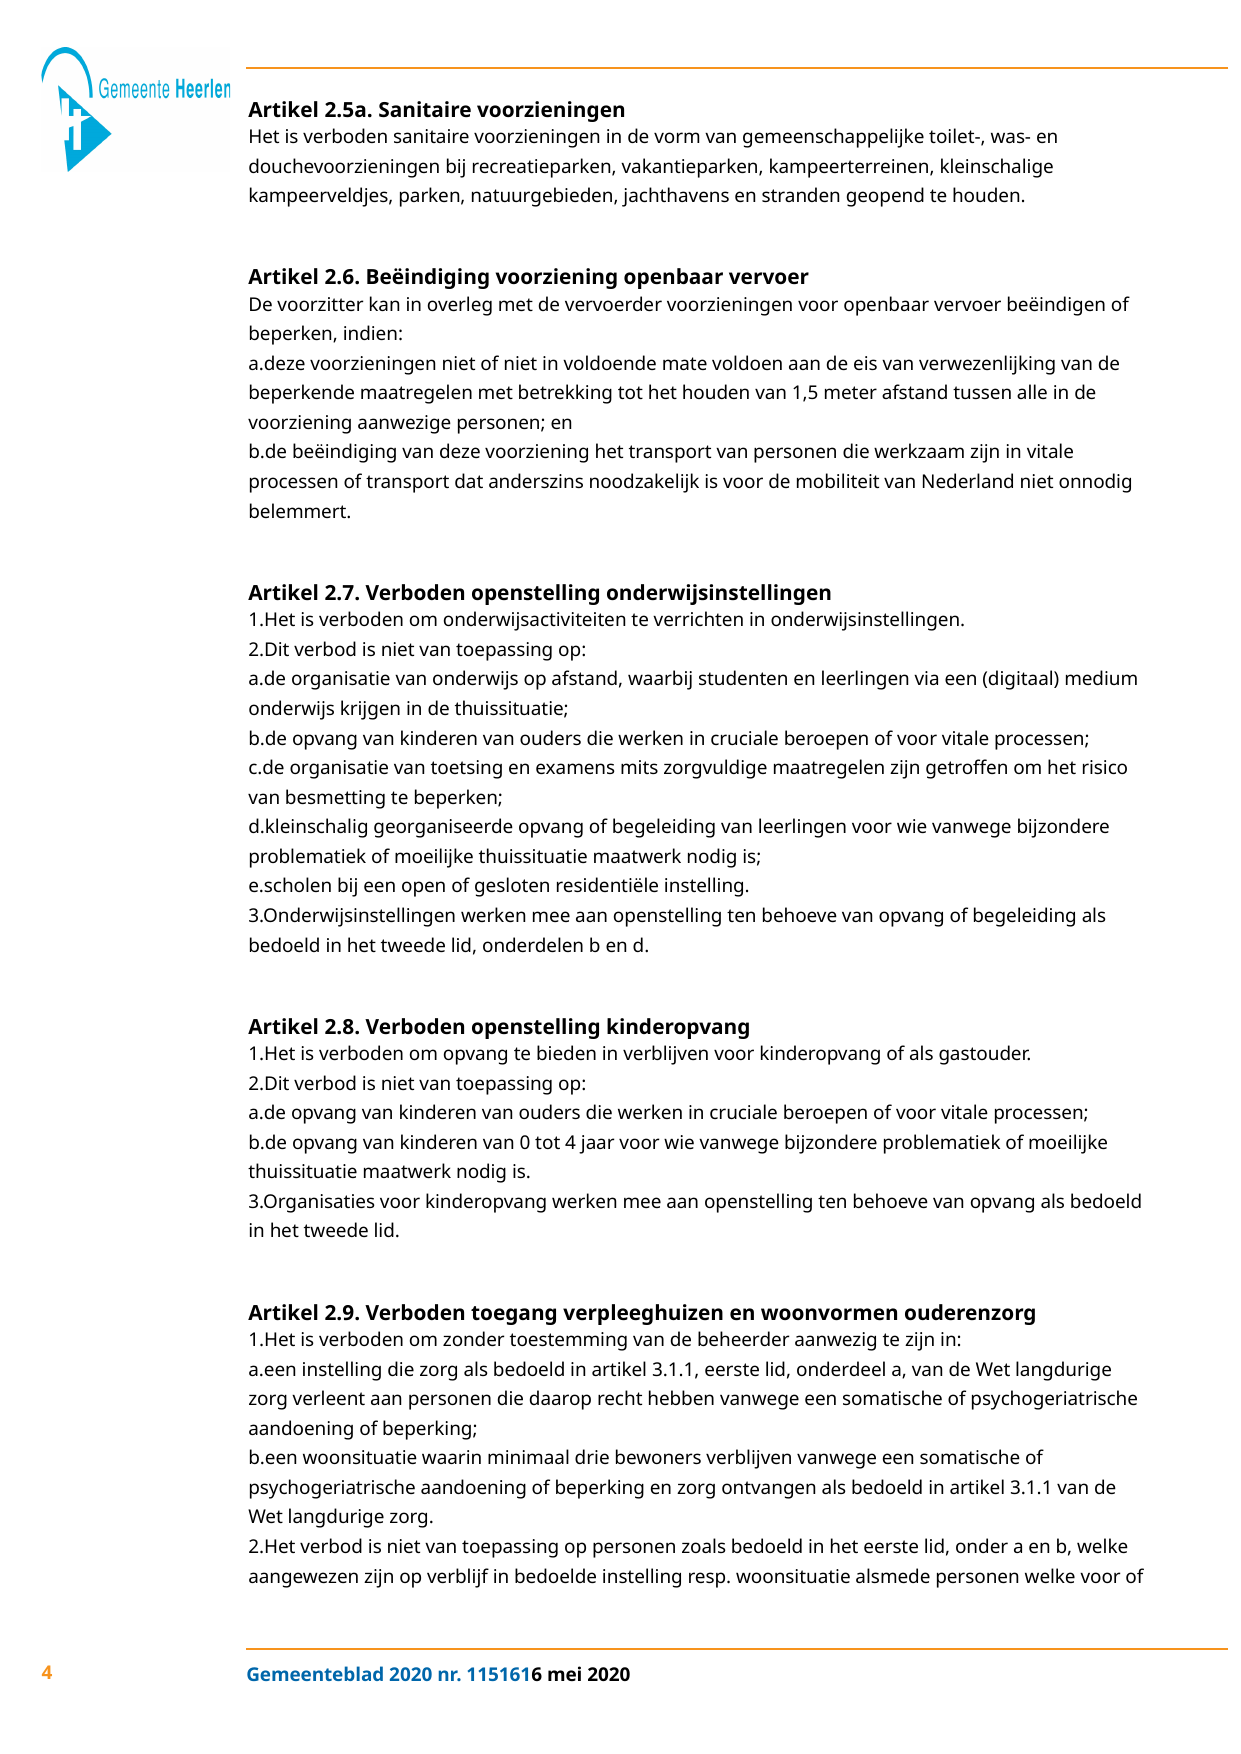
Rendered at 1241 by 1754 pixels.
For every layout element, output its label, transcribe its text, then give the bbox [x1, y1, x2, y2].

text a.deze voorzieningen niet of niet in voldoende mate voldoen aan de eis van verwezenlijking van de beperkende maatregelen met betrekking tot het houden van 1,5 meter afstand tussen alle in de voorziening aanwezige personen; en [248, 350, 1152, 435]
text b.de opvang van kinderen van ouders die werken in cruciale beroepen of voor vitale processen; [248, 725, 1152, 750]
picture [41, 47, 231, 172]
text 2.Het verbod is niet van toepassing op personen zoals bedoeld in het eerste lid, onder a en b, welke aangewezen zijn op verblijf in bedoelde instelling resp. woonsituatie alsmede personen welke voor of [248, 1533, 1152, 1588]
text 3.Organisaties voor kinderopvang werken mee aan openstelling ten behoeve van opvang als bedoeld in het tweede lid. [248, 1188, 1152, 1243]
text 1.Het is verboden om onderwijsactiviteiten te verrichten in onderwijsinstellingen. [248, 606, 1152, 632]
text a.een instelling die zorg als bedoeld in artikel 3.1.1, eerste lid, onderdeel a, van de Wet langdurige zorg verleent aan personen die daarop recht hebben vanwege een somatische of psychogeriatrische aandoening of beperking; [248, 1356, 1152, 1441]
text c.de organisatie van toetsing en examens mits zorgvuldige maatregelen zijn getroffen om het risico van besmetting te beperken; [248, 754, 1152, 809]
text 1.Het is verboden om opvang te bieden in verblijven voor kinderopvang of als gastouder. [248, 1040, 1152, 1066]
text 3.Onderwijsinstellingen werken mee aan openstelling ten behoeve van opvang of begeleiding als bedoeld in het tweede lid, onderdelen b en d. [248, 902, 1152, 957]
text Het is verboden sanitaire voorzieningen in de vorm van gemeenschappelijke toilet-, was- en douchevoorzieningen bij recreatieparken, vakantieparken, kampeerterreinen, kleinschalige kampeerveldjes, parken, natuurgebieden, jachthavens en stranden geopend te houden. [248, 123, 1152, 208]
text 1.Het is verboden om zonder toestemming van de beheerder aanwezig te zijn in: [248, 1326, 1152, 1352]
text b.de beëindiging van deze voorziening het transport van personen die werkzaam zijn in vitale processen of transport dat anderszins noodzakelijk is voor de mobiliteit van Nederland niet onnodig belemmert. [248, 439, 1152, 524]
text De voorzitter kan in overleg met de vervoerder voorzieningen voor openbaar vervoer beëindigen of beperken, indien: [248, 291, 1152, 346]
text e.scholen bij een open of gesloten residentiële instelling. [248, 873, 1152, 898]
text a.de opvang van kinderen van ouders die werken in cruciale beroepen of voor vitale processen; [248, 1099, 1152, 1125]
text Artikel 2.6. Beëindiging voorziening openbaar vervoer [248, 262, 1152, 291]
text Artikel 2.8. Verboden openstelling kinderopvang [248, 1012, 1152, 1040]
text Artikel 2.9. Verboden toegang verpleeghuizen en woonvormen ouderenzorg [248, 1298, 1152, 1326]
picture [41, 47, 59, 70]
text Artikel 2.5a. Sanitaire voorzieningen [248, 95, 1152, 123]
text b.een woonsituatie waarin minimaal drie bewoners verblijven vanwege een somatische of psychogeriatrische aandoening of beperking en zorg ontvangen als bedoeld in artikel 3.1.1 van de Wet langdurige zorg. [248, 1444, 1152, 1529]
text a.de organisatie van onderwijs op afstand, waarbij studenten en leerlingen via een (digitaal) medium onderwijs krijgen in de thuissituatie; [248, 666, 1152, 721]
text 2.Dit verbod is niet van toepassing op: [248, 1070, 1152, 1096]
text d.kleinschalig georganiseerde opvang of begeleiding van leerlingen voor wie vanwege bijzondere problematiek of moeilijke thuissituatie maatwerk nodig is; [248, 813, 1152, 869]
text b.de opvang van kinderen van 0 tot 4 jaar voor wie vanwege bijzondere problematiek of moeilijke thuissituatie maatwerk nodig is. [248, 1129, 1152, 1184]
text 2.Dit verbod is niet van toepassing op: [248, 636, 1152, 662]
text Artikel 2.7. Verboden openstelling onderwijsinstellingen [248, 578, 1152, 606]
